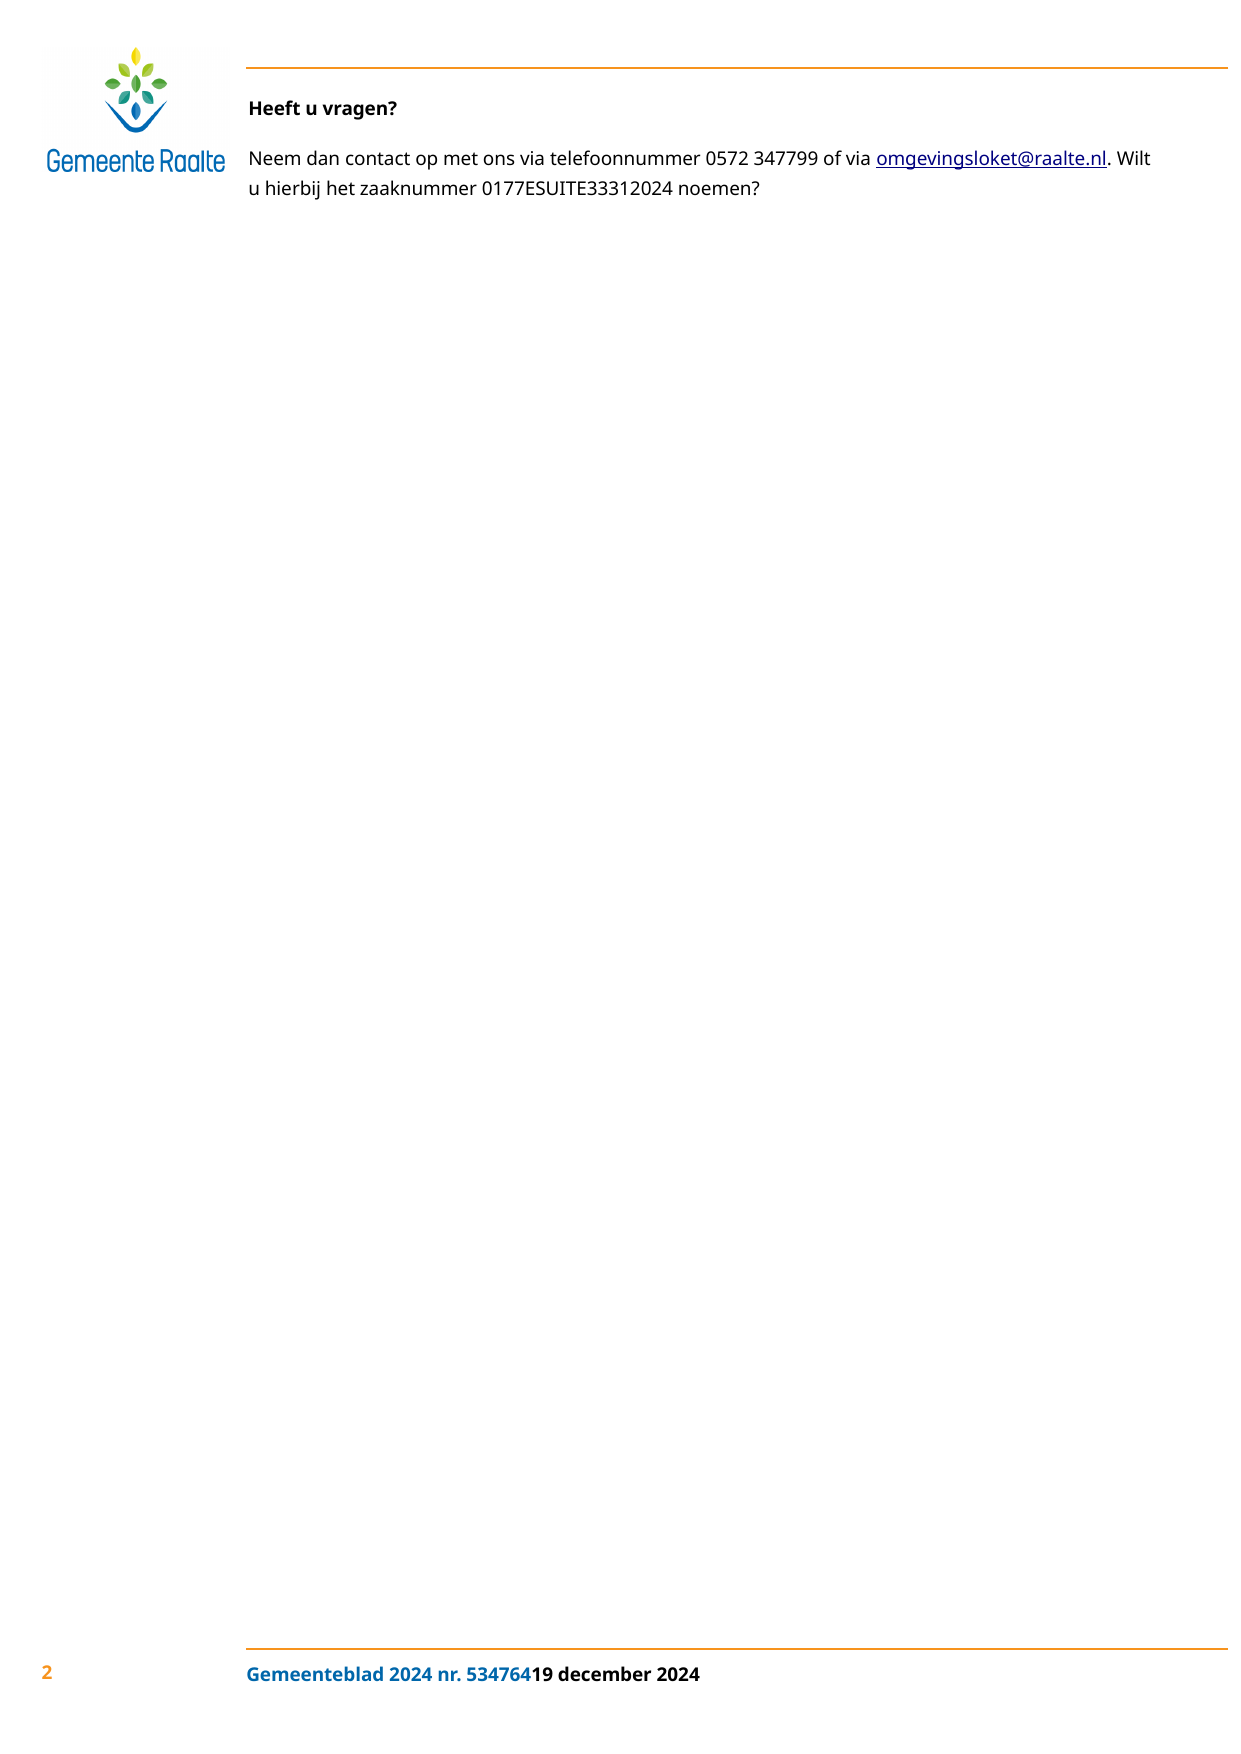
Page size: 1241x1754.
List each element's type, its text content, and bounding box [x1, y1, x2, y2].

picture [41, 47, 231, 172]
text Heeft u vragen? [248, 95, 1152, 121]
text Neem dan contact op met ons via telefoonnummer 0572 347799 of via omgevingsloket@raalte.nl. Wilt u hierbij het zaaknummer 0177ESUITE33312024 noemen? [248, 145, 1152, 201]
